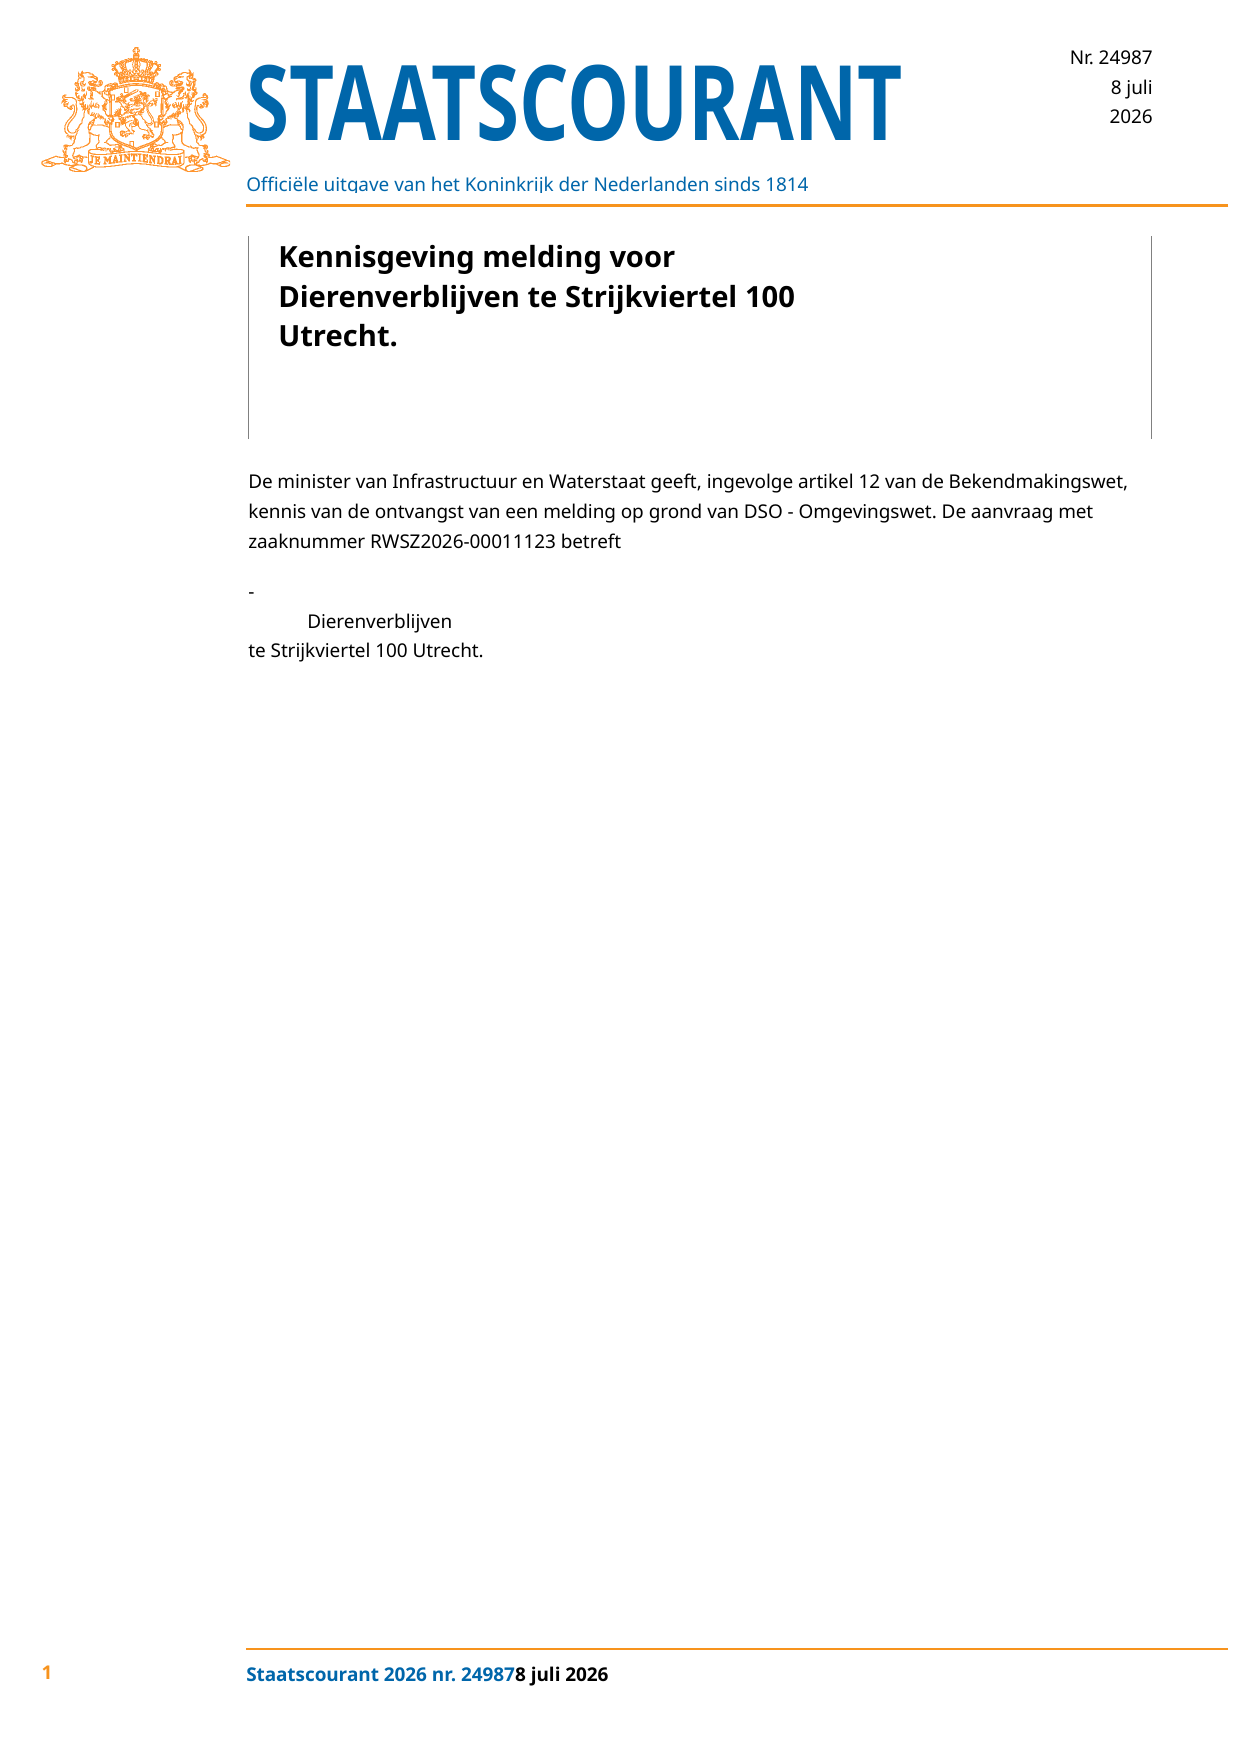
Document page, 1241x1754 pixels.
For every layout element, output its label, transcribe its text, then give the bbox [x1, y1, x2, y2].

list Dierenverblijven [248, 608, 1152, 633]
text De minister van Infrastructuur en Waterstaat geeft, ingevolge artikel 12 van de Bekendmakingswet, kennis van de ontvangst van een melding op grond van DSO - Omgevingswet. De aanvraag met zaaknummer RWSZ2026-00011123 betreft [248, 469, 1152, 553]
table_header [850, 414, 1151, 439]
picture [912, 236, 1090, 414]
text te Strijkviertel 100 Utrecht. [248, 637, 1152, 663]
table_header [1090, 236, 1151, 413]
picture [41, 47, 231, 172]
table_header Kennisgeving melding voor Dierenverblijven te Strijkviertel 100 Utrecht. [249, 236, 850, 439]
table_header [850, 236, 912, 413]
